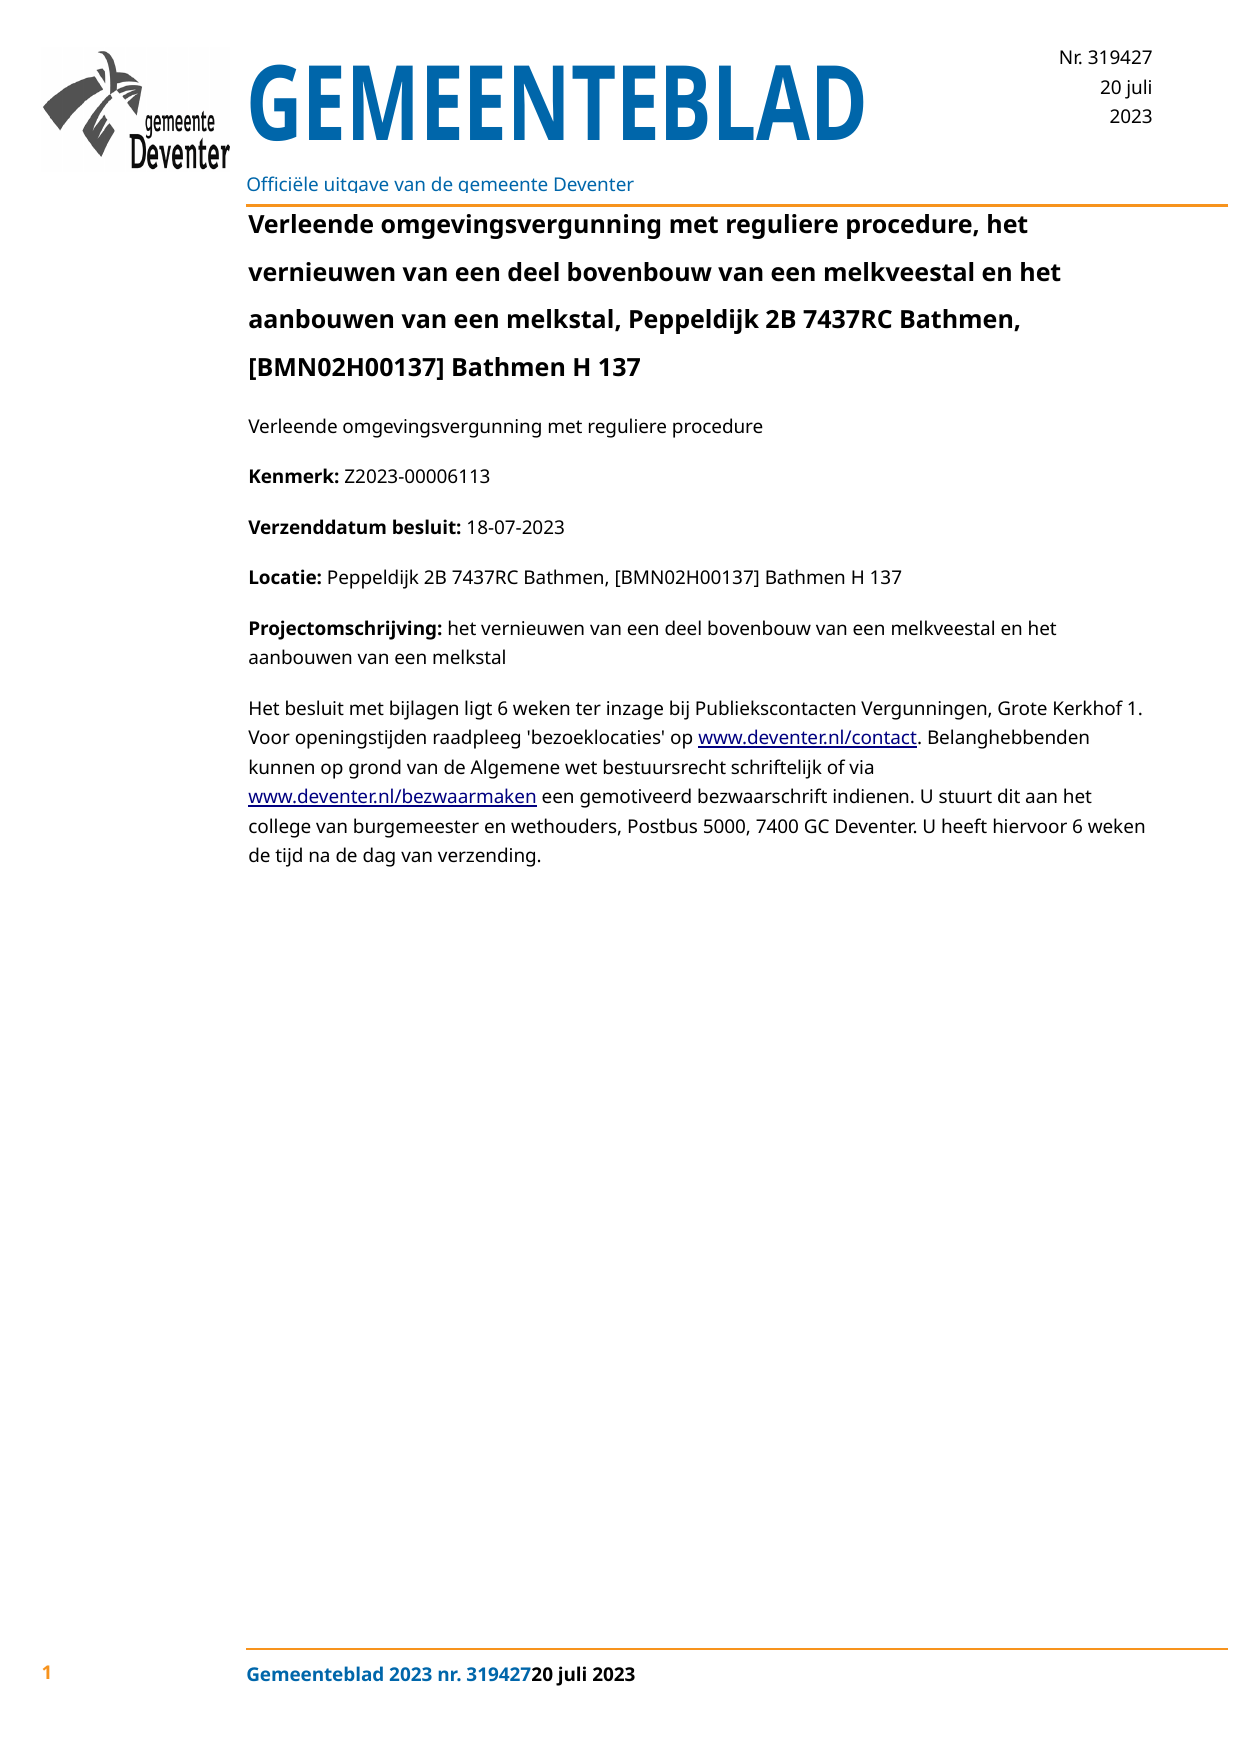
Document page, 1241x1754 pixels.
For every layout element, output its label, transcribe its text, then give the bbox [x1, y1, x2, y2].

text Projectomschrijving: het vernieuwen van een deel bovenbouw van een melkveestal en het aanbouwen van een melkstal [248, 615, 1152, 670]
text Het besluit met bijlagen ligt 6 weken ter inzage bij Publiekscontacten Vergunningen, Grote Kerkhof 1. Voor openingstijden raadpleeg 'bezoeklocaties' op www.deventer.nl/contact. Belanghebbenden kunnen op grond van de Algemene wet bestuursrecht schriftelijk of via www.deventer.nl/bezwaarmaken een gemotiveerd bezwaarschrift indienen. U stuurt dit aan het college van burgemeester en wethouders, Postbus 5000, 7400 GC Deventer. U heeft hiervoor 6 weken de tijd na de dag van verzending. [248, 695, 1152, 868]
text Kenmerk: Z2023-00006113 [248, 463, 1152, 489]
text Locatie: Peppeldijk 2B 7437RC Bathmen, [BMN02H00137] Bathmen H 137 [248, 564, 1152, 590]
text Verleende omgevingsvergunning met reguliere procedure [248, 413, 1152, 439]
text Verzenddatum besluit: 18-07-2023 [248, 514, 1152, 540]
text Verleende omgevingsvergunning met reguliere procedure, het vernieuwen van een deel bovenbouw van een melkveestal en het aanbouwen van een melkstal, Peppeldijk 2B 7437RC Bathmen, [BMN02H00137] Bathmen H 137 [248, 207, 1152, 384]
picture [41, 47, 231, 172]
